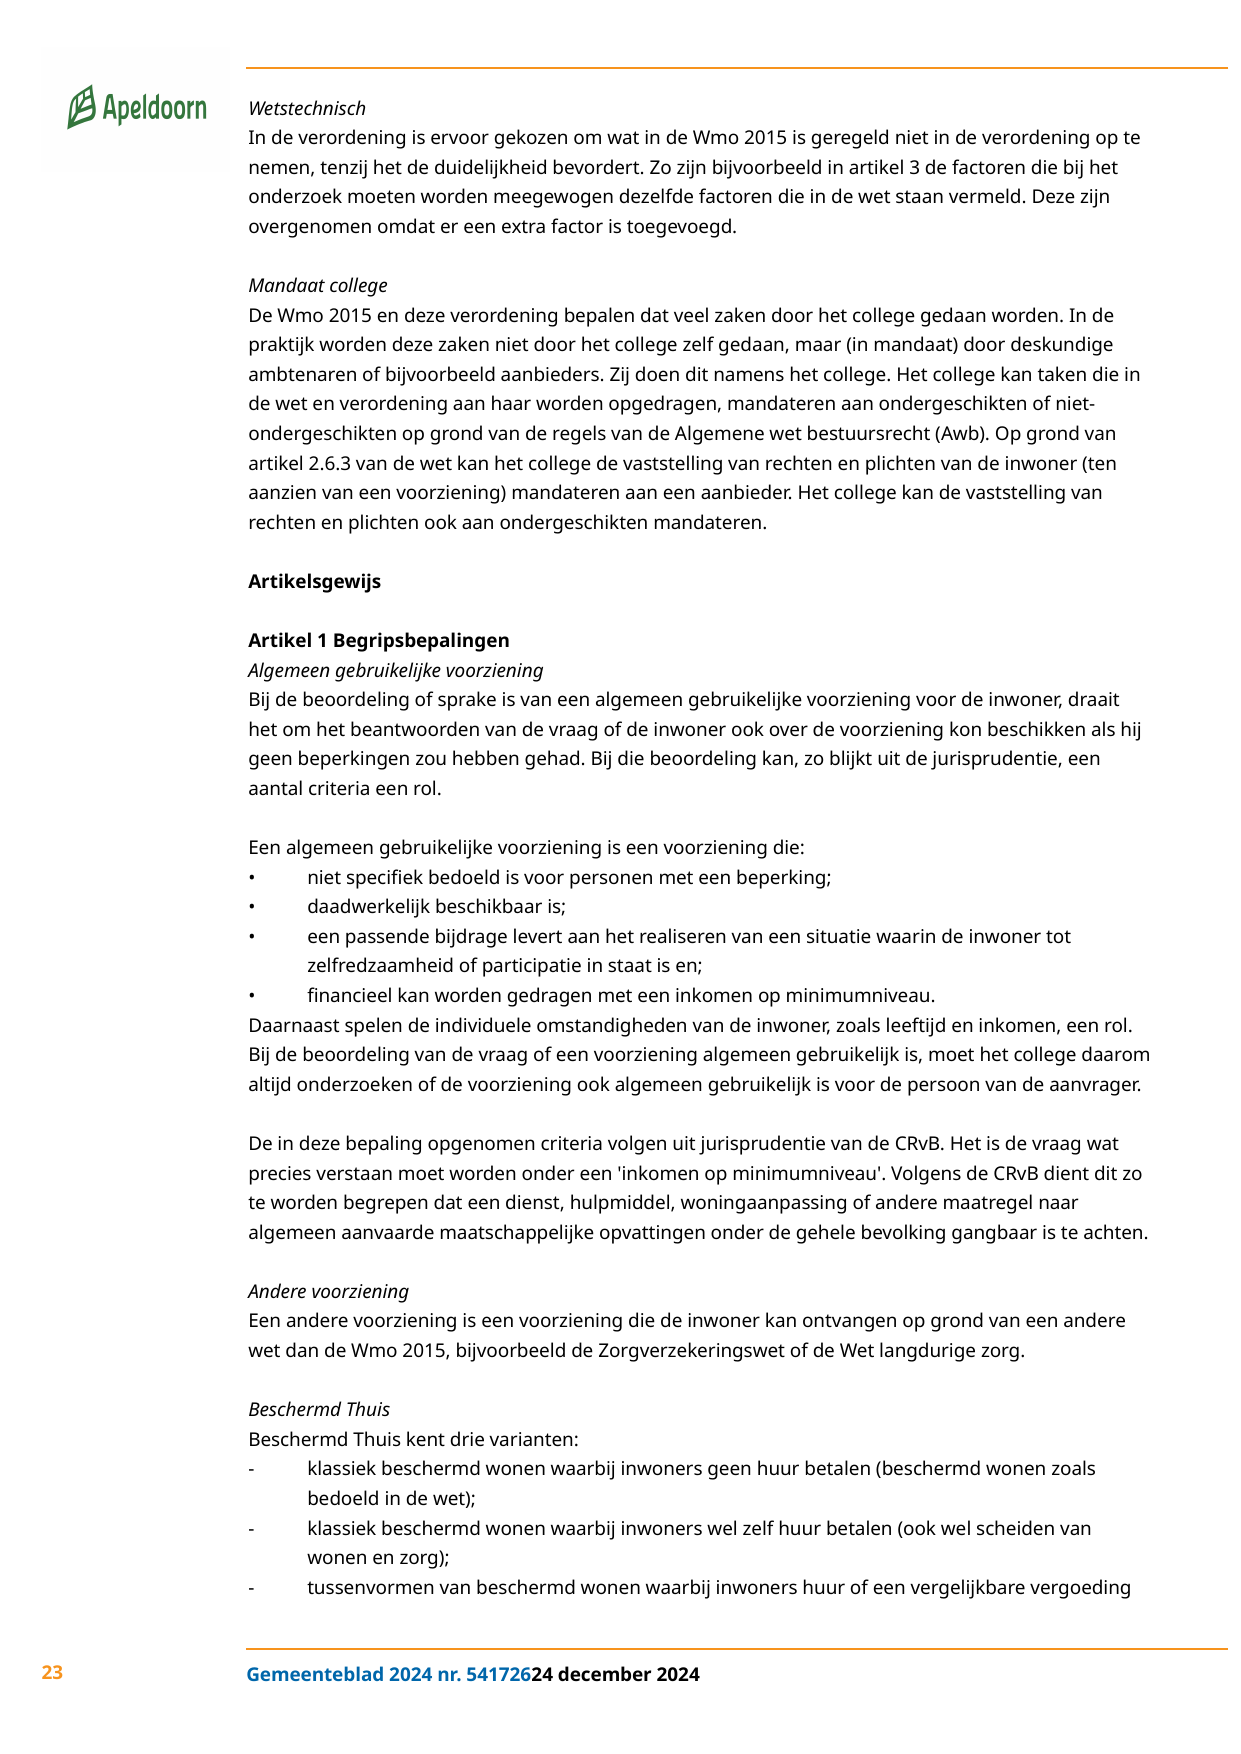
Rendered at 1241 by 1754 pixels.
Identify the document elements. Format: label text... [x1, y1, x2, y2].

text Algemeen gebruikelijke voorziening [248, 657, 1152, 683]
list klassiek beschermd wonen waarbij inwoners wel zelf huur betalen (ook wel scheiden van wonen en zorg); [248, 1515, 1152, 1570]
text Een andere voorziening is een voorziening die de inwoner kan ontvangen op grond van een andere wet dan de Wmo 2015, bijvoorbeeld de Zorgverzekeringswet of de Wet langdurige zorg. [248, 1308, 1152, 1363]
text Bij de beoordeling of sprake is van een algemeen gebruikelijke voorziening voor de inwoner, draait het om het beantwoorden van de vraag of de inwoner ook over de voorziening kon beschikken als hij geen beperkingen zou hebben gehad. Bij die beoordeling kan, zo blijkt uit de jurisprudentie, een aantal criteria een rol. [248, 686, 1152, 801]
text Artikelsgewijs [248, 568, 1152, 594]
text Andere voorziening [248, 1278, 1152, 1304]
list daadwerkelijk beschikbaar is; [248, 893, 1152, 919]
text Wetstechnisch [248, 95, 1152, 121]
text Een algemeen gebruikelijke voorziening is een voorziening die: [248, 834, 1152, 860]
text De Wmo 2015 en deze verordening bepalen dat veel zaken door het college gedaan worden. In de praktijk worden deze zaken niet door het college zelf gedaan, maar (in mandaat) door deskundige ambtenaren of bijvoorbeeld aanbieders. Zij doen dit namens het college. Het college kan taken die in de wet en verordening aan haar worden opgedragen, mandateren aan ondergeschikten of niet-ondergeschikten op grond van de regels van de Algemene wet bestuursrecht (Awb). Op grond van artikel 2.6.3 van de wet kan het college de vaststelling van rechten en plichten van de inwoner (ten aanzien van een voorziening) mandateren aan een aanbieder. Het college kan de vaststelling van rechten en plichten ook aan ondergeschikten mandateren. [248, 302, 1152, 535]
text Beschermd Thuis kent drie varianten: [248, 1426, 1152, 1452]
list klassiek beschermd wonen waarbij inwoners geen huur betalen (beschermd wonen zoals bedoeld in de wet); [248, 1456, 1152, 1511]
picture [41, 47, 231, 172]
text De in deze bepaling opgenomen criteria volgen uit jurisprudentie van de CRvB. Het is de vraag wat precies verstaan moet worden onder een 'inkomen op minimumniveau'. Volgens de CRvB dient dit zo te worden begrepen dat een dienst, hulpmiddel, woningaanpassing of andere maatregel naar algemeen aanvaarde maatschappelijke opvattingen onder de gehele bevolking gangbaar is te achten. [248, 1130, 1152, 1245]
text In de verordening is ervoor gekozen om wat in de Wmo 2015 is geregeld niet in de verordening op te nemen, tenzij het de duidelijkheid bevordert. Zo zijn bijvoorbeeld in artikel 3 de factoren die bij het onderzoek moeten worden meegewogen dezelfde factoren die in de wet staan vermeld. Deze zijn overgenomen omdat er een extra factor is toegevoegd. [248, 124, 1152, 239]
text Beschermd Thuis [248, 1396, 1152, 1422]
list financieel kan worden gedragen met een inkomen op minimumniveau. [248, 982, 1152, 1008]
list een passende bijdrage levert aan het realiseren van een situatie waarin de inwoner tot zelfredzaamheid of participatie in staat is en; [248, 923, 1152, 978]
text Daarnaast spelen de individuele omstandigheden van de inwoner, zoals leeftijd en inkomen, een rol. Bij de beoordeling van de vraag of een voorziening algemeen gebruikelijk is, moet het college daarom altijd onderzoeken of de voorziening ook algemeen gebruikelijk is voor de persoon van de aanvrager. [248, 1012, 1152, 1097]
text Artikel 1 Begripsbepalingen [248, 627, 1152, 653]
list tussenvormen van beschermd wonen waarbij inwoners huur of een vergelijkbare vergoeding [248, 1574, 1152, 1600]
text Mandaat college [248, 272, 1152, 298]
list niet specifiek bedoeld is voor personen met een beperking; [248, 864, 1152, 890]
